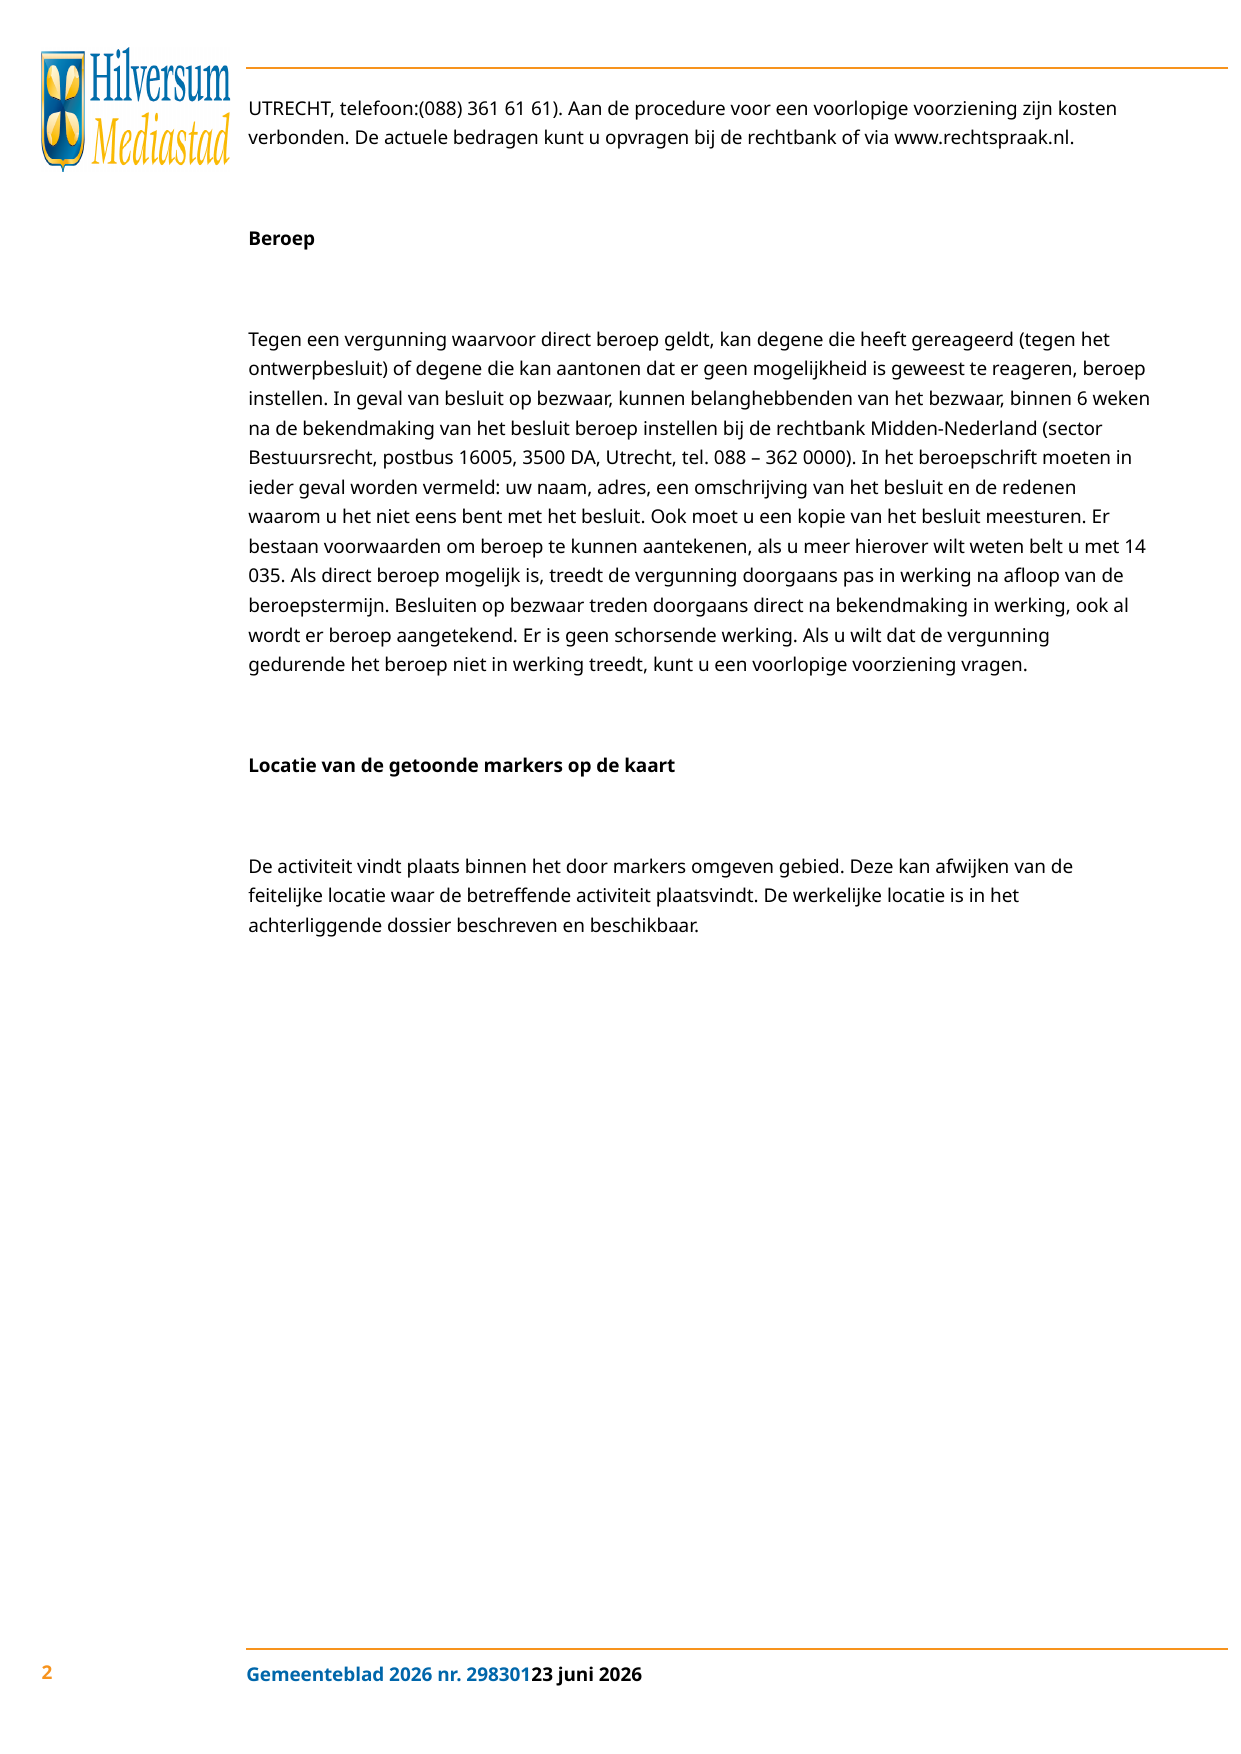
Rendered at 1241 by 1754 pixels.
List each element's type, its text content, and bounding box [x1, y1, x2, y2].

text Tegen een vergunning waarvoor direct beroep geldt, kan degene die heeft gereageerd (tegen het ontwerpbesluit) of degene die kan aantonen dat er geen mogelijkheid is geweest te reageren, beroep instellen. In geval van besluit op bezwaar, kunnen belanghebbenden van het bezwaar, binnen 6 weken na de bekendmaking van het besluit beroep instellen bij de rechtbank Midden-Nederland (sector Bestuursrecht, postbus 16005, 3500 DA, Utrecht, tel. 088 – 362 0000). In het beroepschrift moeten in ieder geval worden vermeld: uw naam, adres, een omschrijving van het besluit en de redenen waarom u het niet eens bent met het besluit. Ook moet u een kopie van het besluit meesturen. Er bestaan voorwaarden om beroep te kunnen aantekenen, als u meer hierover wilt weten belt u met 14 035. Als direct beroep mogelijk is, treedt de vergunning doorgaans pas in werking na afloop van de beroepstermijn. Besluiten op bezwaar treden doorgaans direct na bekendmaking in werking, ook al wordt er beroep aangetekend. Er is geen schorsende werking. Als u wilt dat de vergunning gedurende het beroep niet in werking treedt, kunt u een voorlopige voorziening vragen. [248, 326, 1152, 677]
text UTRECHT, telefoon:(088) 361 61 61). Aan de procedure voor een voorlopige voorziening zijn kosten verbonden. De actuele bedragen kunt u opvragen bij de rechtbank of via www.rechtspraak.nl. [248, 95, 1152, 150]
text Beroep [248, 225, 1152, 251]
text Locatie van de getoonde markers op de kaart [248, 752, 1152, 778]
text De activiteit vindt plaats binnen het door markers omgeven gebied. Deze kan afwijken van de feitelijke locatie waar de betreffende activiteit plaatsvindt. De werkelijke locatie is in het achterliggende dossier beschreven en beschikbaar. [248, 853, 1152, 938]
picture [41, 47, 231, 172]
